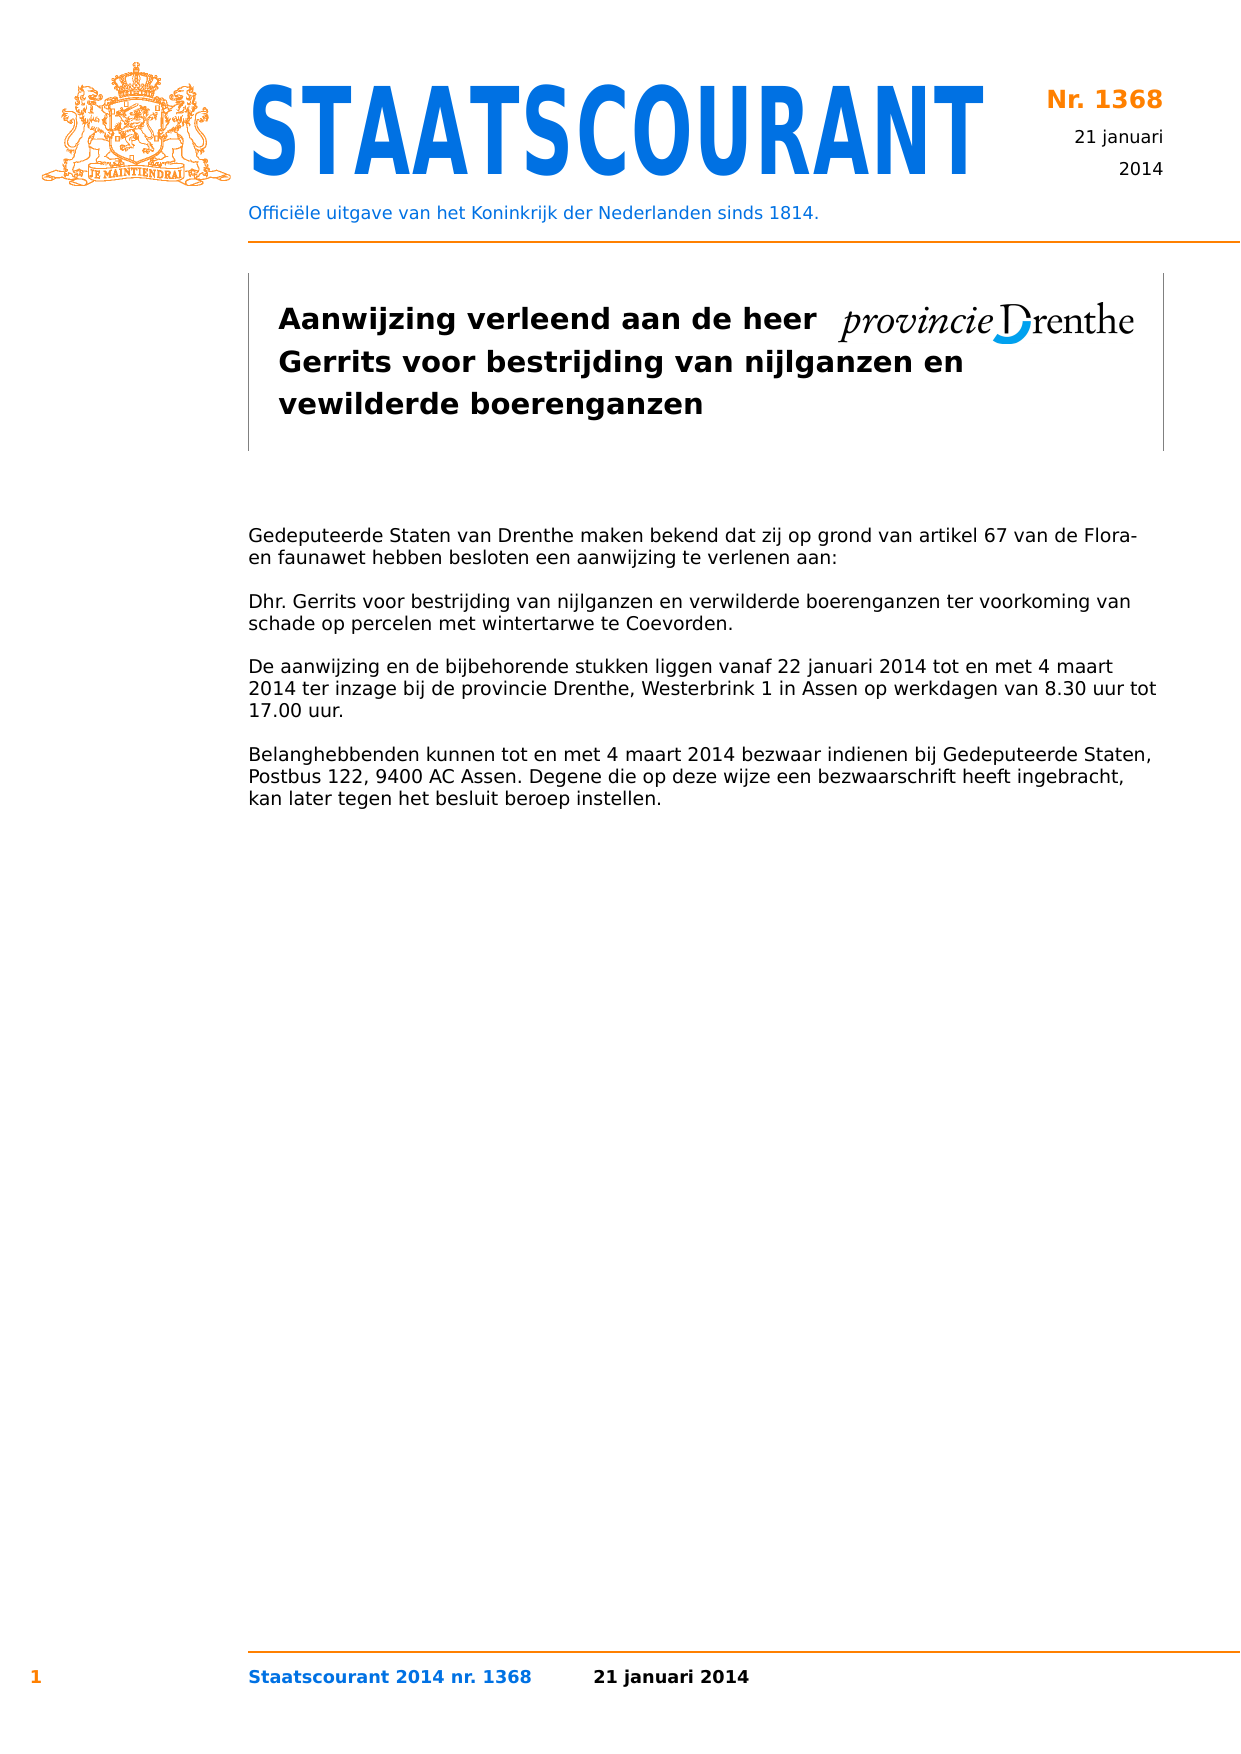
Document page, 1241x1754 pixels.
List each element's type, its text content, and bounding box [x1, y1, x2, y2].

table_cell Officiële uitgave van het Koninkrijk der Nederlanden sinds 1814. [248, 203, 1240, 241]
table_header STAATSCOURANT [248, 62, 998, 203]
table_cell 21 januari [998, 121, 1240, 153]
text Belanghebbenden kunnen tot en met 4 maart 2014 bezwaar indienen bij Gedeputeerde Staten, Postbus 122, 9400 AC Assen. Degene die op deze wijze een bezwaarschrift heeft ingebracht, kan later tegen het besluit beroep instellen. [248, 744, 1163, 810]
text Gedeputeerde Staten van Drenthe maken bekend dat zij op grond van artikel 67 van de Flora- en faunawet hebben besloten een aanwijzing te verlenen aan: [248, 525, 1163, 569]
table_header [25, 62, 248, 241]
table_header Nr. 1368 [998, 62, 1240, 121]
picture [838, 302, 1134, 344]
text Dhr. Gerrits voor bestrijding van nijlganzen en verwilderde boerenganzen ter voorkoming van schade op percelen met wintertarwe te Coevorden. [248, 591, 1163, 634]
text De aanwijzing en de bijbehorende stukken liggen vanaf 22 januari 2014 tot en met 4 maart 2014 ter inzage bij de provincie Drenthe, Westerbrink 1 in Assen op werkdagen van 8.30 uur tot 17.00 uur. [248, 656, 1163, 722]
subtitle Aanwijzing verleend aan de heer Gerrits voor bestrijding van nijlganzen en vewilderde boerenganzen [249, 273, 1163, 451]
table_cell 2014 [998, 153, 1240, 203]
picture [41, 62, 231, 186]
